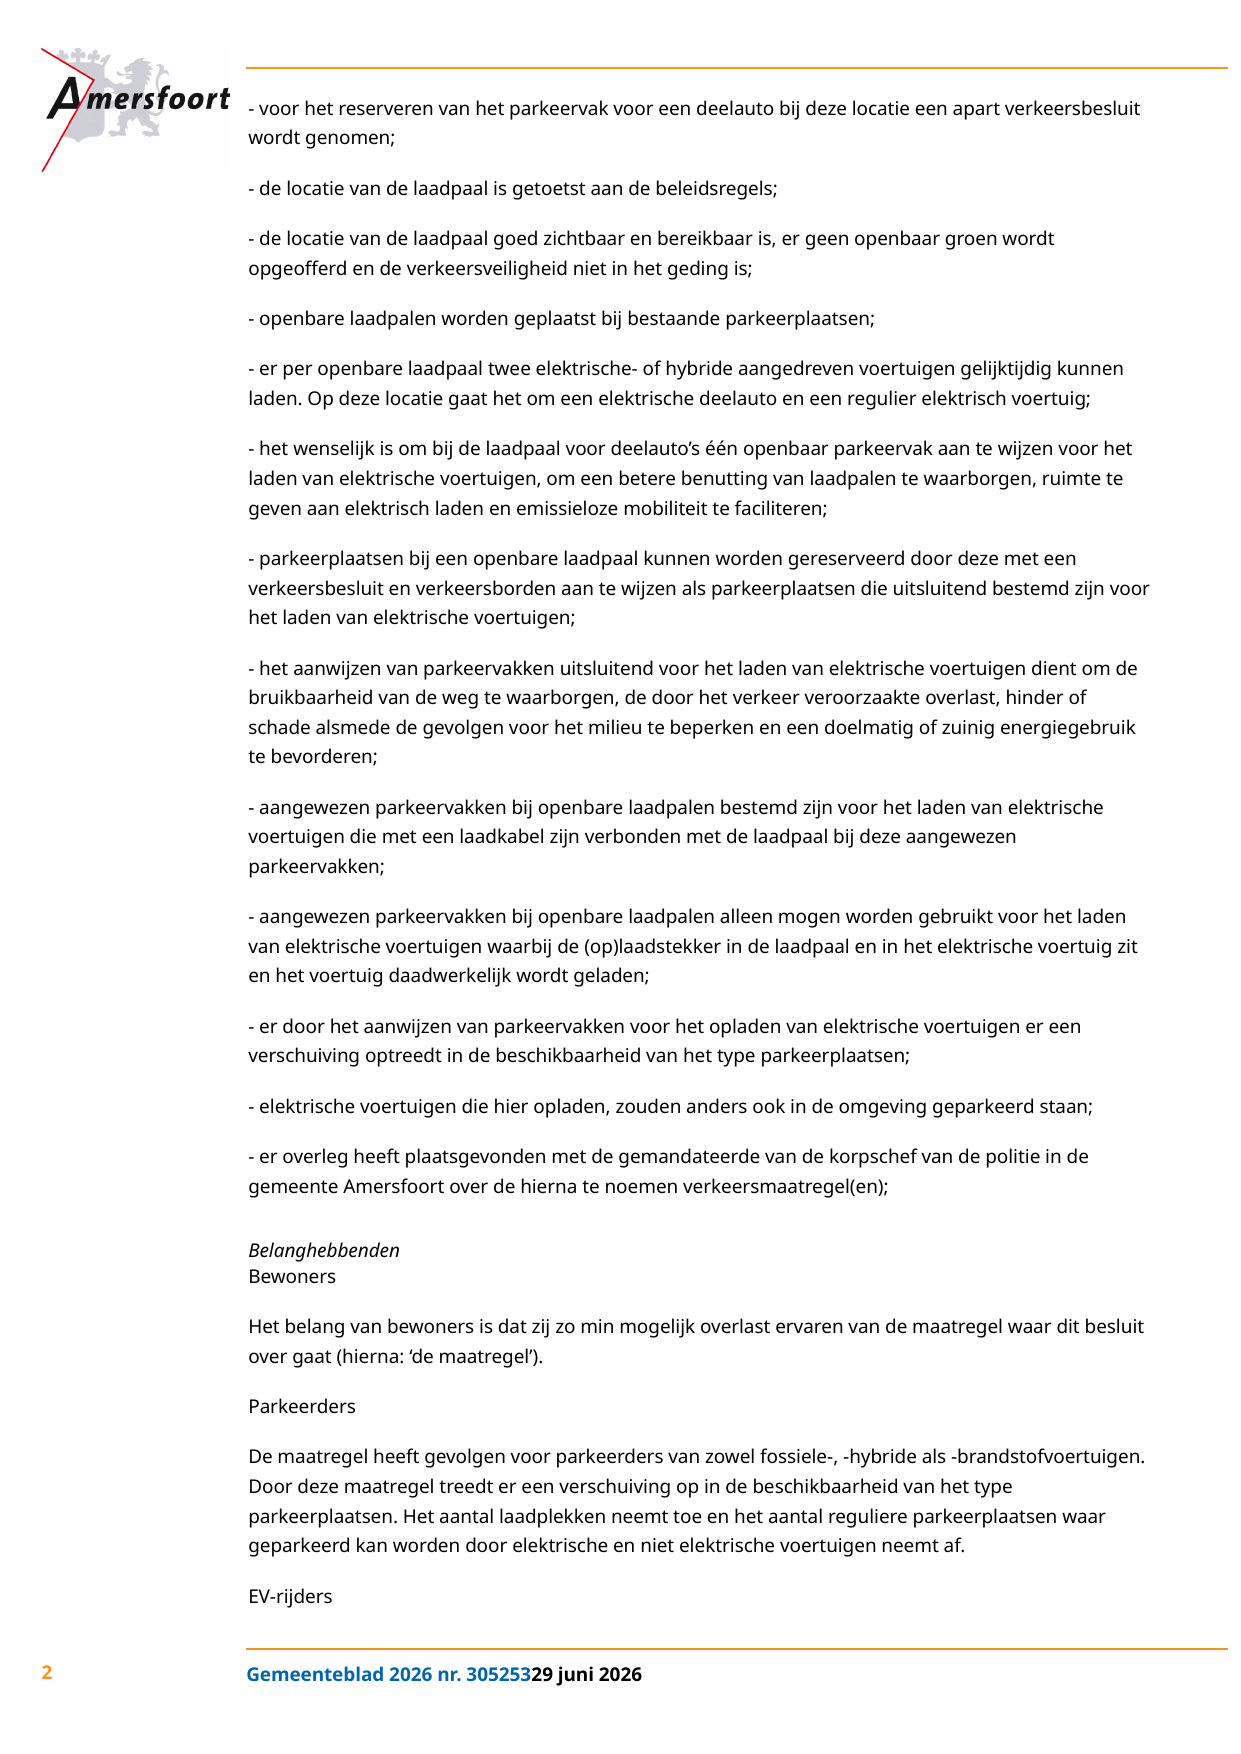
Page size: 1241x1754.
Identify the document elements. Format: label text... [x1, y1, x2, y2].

picture [41, 47, 231, 172]
text - er door het aanwijzen van parkeervakken voor het opladen van elektrische voertuigen er een verschuiving optreedt in de beschikbaarheid van het type parkeerplaatsen; [248, 1013, 1152, 1068]
text - aangewezen parkeervakken bij openbare laadpalen bestemd zijn voor het laden van elektrische voertuigen die met een laadkabel zijn verbonden met de laadpaal bij deze aangewezen parkeervakken; [248, 794, 1152, 879]
text - elektrische voertuigen die hier opladen, zouden anders ook in de omgeving geparkeerd staan; [248, 1093, 1152, 1119]
text - aangewezen parkeervakken bij openbare laadpalen alleen mogen worden gebruikt voor het laden van elektrische voertuigen waarbij de (op)laadstekker in de laadpaal en in het elektrische voertuig zit en het voertuig daadwerkelijk wordt geladen; [248, 903, 1152, 988]
text - parkeerplaatsen bij een openbare laadpaal kunnen worden gereserveerd door deze met een verkeersbesluit en verkeersborden aan te wijzen als parkeerplaatsen die uitsluitend bestemd zijn voor het laden van elektrische voertuigen; [248, 545, 1152, 630]
text Belanghebbenden [248, 1237, 1152, 1263]
text - er per openbare laadpaal twee elektrische- of hybride aangedreven voertuigen gelijktijdig kunnen laden. Op deze locatie gaat het om een elektrische deelauto en een regulier elektrisch voertuig; [248, 356, 1152, 411]
text - voor het reserveren van het parkeervak voor een deelauto bij deze locatie een apart verkeersbesluit wordt genomen; [248, 95, 1152, 150]
text Bewoners [248, 1263, 1152, 1288]
text - de locatie van de laadpaal goed zichtbaar en bereikbaar is, er geen openbaar groen wordt opgeofferd en de verkeersveiligheid niet in het geding is; [248, 225, 1152, 281]
text - het aanwijzen van parkeervakken uitsluitend voor het laden van elektrische voertuigen dient om de bruikbaarheid van de weg te waarborgen, de door het verkeer veroorzaakte overlast, hinder of schade alsmede de gevolgen voor het milieu te beperken en een doelmatig of zuinig energiegebruik te bevorderen; [248, 655, 1152, 769]
text Parkeerders [248, 1393, 1152, 1419]
text De maatregel heeft gevolgen voor parkeerders van zowel fossiele-, -hybride als -brandstofvoertuigen. Door deze maatregel treedt er een verschuiving op in de beschikbaarheid van het type parkeerplaatsen. Het aantal laadplekken neemt toe en het aantal reguliere parkeerplaatsen waar geparkeerd kan worden door elektrische en niet elektrische voertuigen neemt af. [248, 1444, 1152, 1558]
text - openbare laadpalen worden geplaatst bij bestaande parkeerplaatsen; [248, 305, 1152, 331]
text - het wenselijk is om bij de laadpaal voor deelauto’s één openbaar parkeervak aan te wijzen voor het laden van elektrische voertuigen, om een betere benutting van laadpalen te waarborgen, ruimte te geven aan elektrisch laden en emissieloze mobiliteit te faciliteren; [248, 436, 1152, 521]
text Het belang van bewoners is dat zij zo min mogelijk overlast ervaren van de maatregel waar dit besluit over gaat (hierna: ‘de maatregel’). [248, 1313, 1152, 1368]
text EV-rijders [248, 1583, 1152, 1608]
text - de locatie van de laadpaal is getoetst aan de beleidsregels; [248, 175, 1152, 201]
text - er overleg heeft plaatsgevonden met de gemandateerde van de korpschef van de politie in de gemeente Amersfoort over de hierna te noemen verkeersmaatregel(en); [248, 1143, 1152, 1199]
